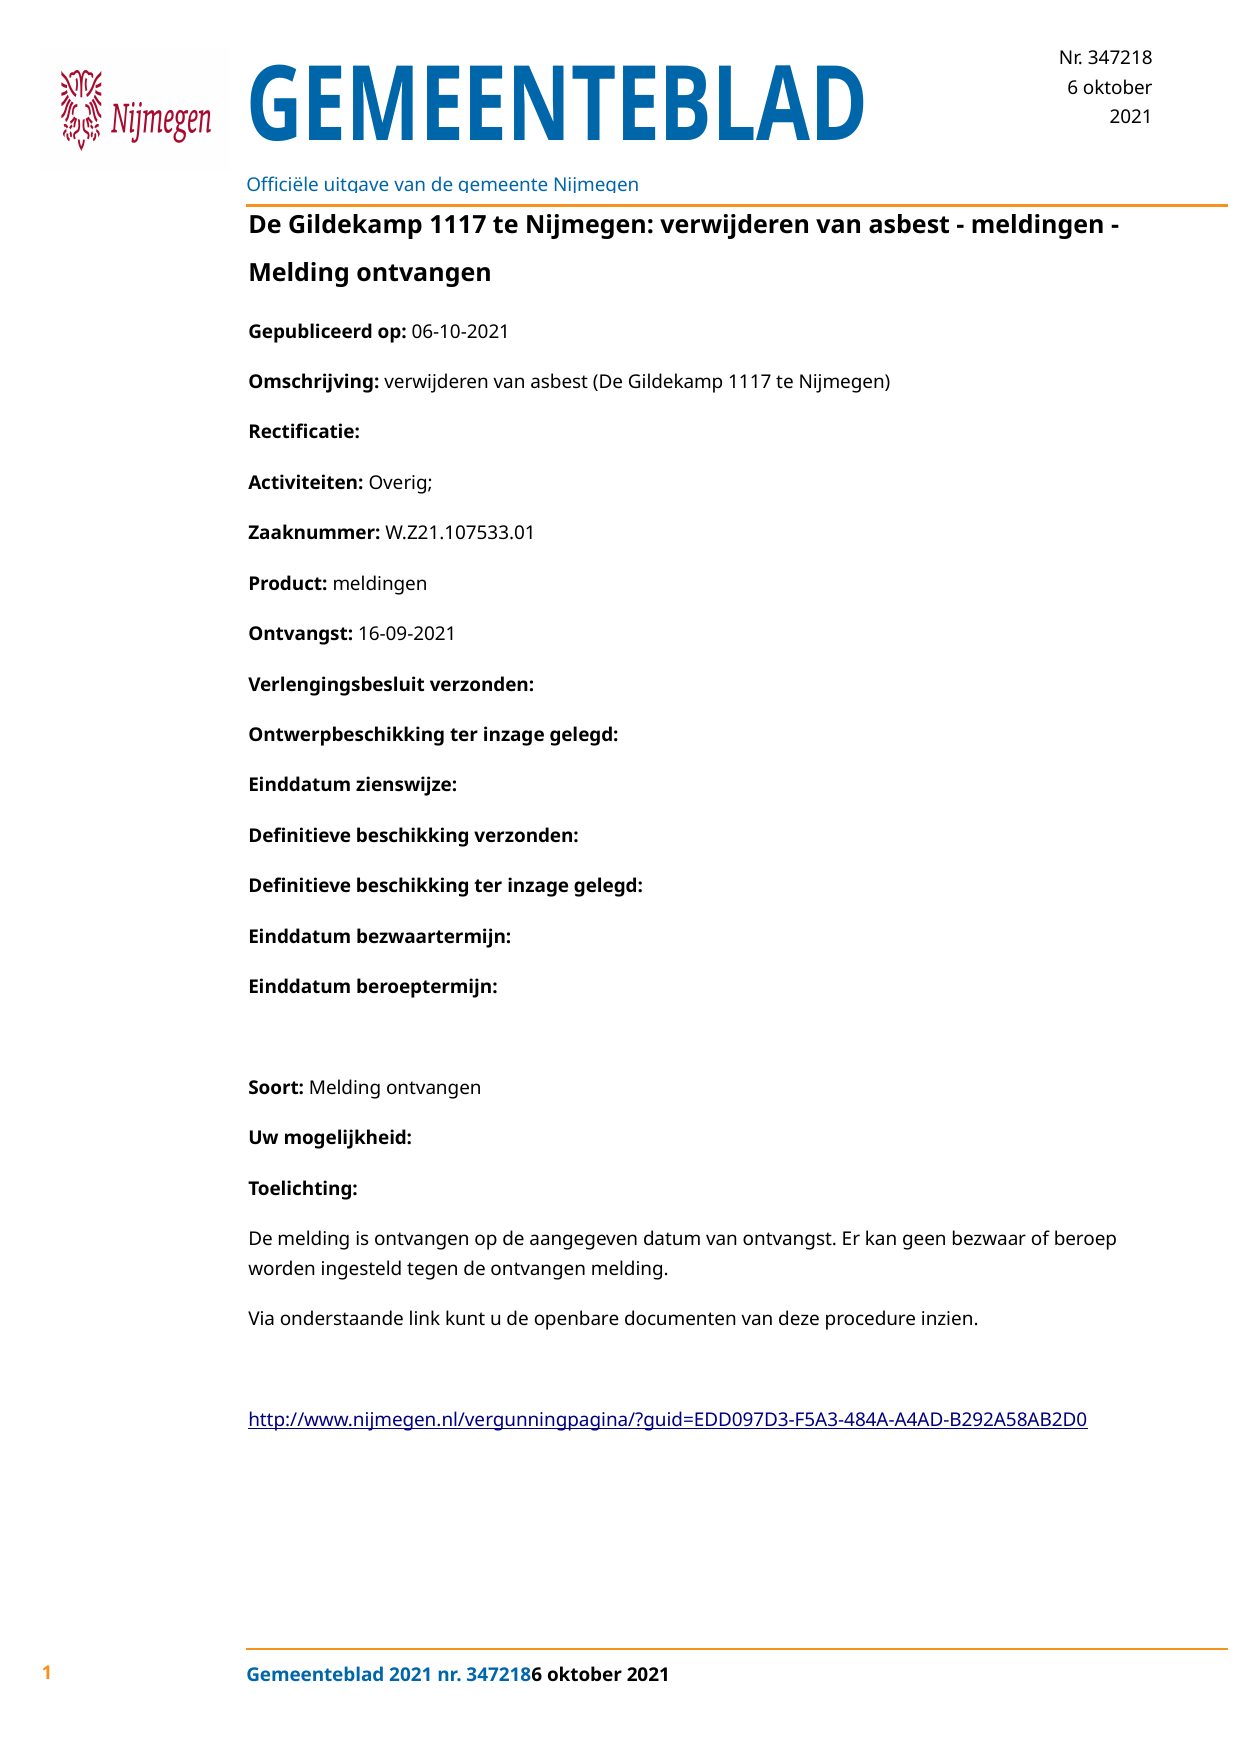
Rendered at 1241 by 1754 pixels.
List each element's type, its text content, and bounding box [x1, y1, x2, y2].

text Definitieve beschikking ter inzage gelegd: [248, 872, 1152, 898]
text Ontvangst: 16-09-2021 [248, 620, 1152, 646]
text Uw mogelijkheid: [248, 1124, 1152, 1150]
text Product: meldingen [248, 570, 1152, 596]
text http://www.nijmegen.nl/vergunningpagina/?guid=EDD097D3-F5A3-484A-A4AD-B292A58AB2D0 [248, 1406, 1152, 1432]
text Einddatum beroeptermijn: [248, 973, 1152, 999]
text Einddatum zienswijze: [248, 772, 1152, 797]
text Gepubliceerd op: 06-10-2021 [248, 318, 1152, 344]
text Definitieve beschikking verzonden: [248, 822, 1152, 848]
text Omschrijving: verwijderen van asbest (De Gildekamp 1117 te Nijmegen) [248, 368, 1152, 394]
text Verlengingsbesluit verzonden: [248, 671, 1152, 697]
text Zaaknummer: W.Z21.107533.01 [248, 519, 1152, 545]
picture [41, 47, 231, 172]
text Toelichting: [248, 1175, 1152, 1201]
text Rectificatie: [248, 419, 1152, 444]
text Einddatum bezwaartermijn: [248, 923, 1152, 949]
text Soort: Melding ontvangen [248, 1074, 1152, 1100]
text Ontwerpbeschikking ter inzage gelegd: [248, 721, 1152, 747]
text De melding is ontvangen op de aangegeven datum van ontvangst. Er kan geen bezwaar of beroep worden ingesteld tegen de ontvangen melding. [248, 1225, 1152, 1281]
text Via onderstaande link kunt u de openbare documenten van deze procedure inzien. [248, 1305, 1152, 1331]
text Activiteiten: Overig; [248, 469, 1152, 495]
text De Gildekamp 1117 te Nijmegen: verwijderen van asbest - meldingen - Melding ontvangen [248, 207, 1152, 288]
